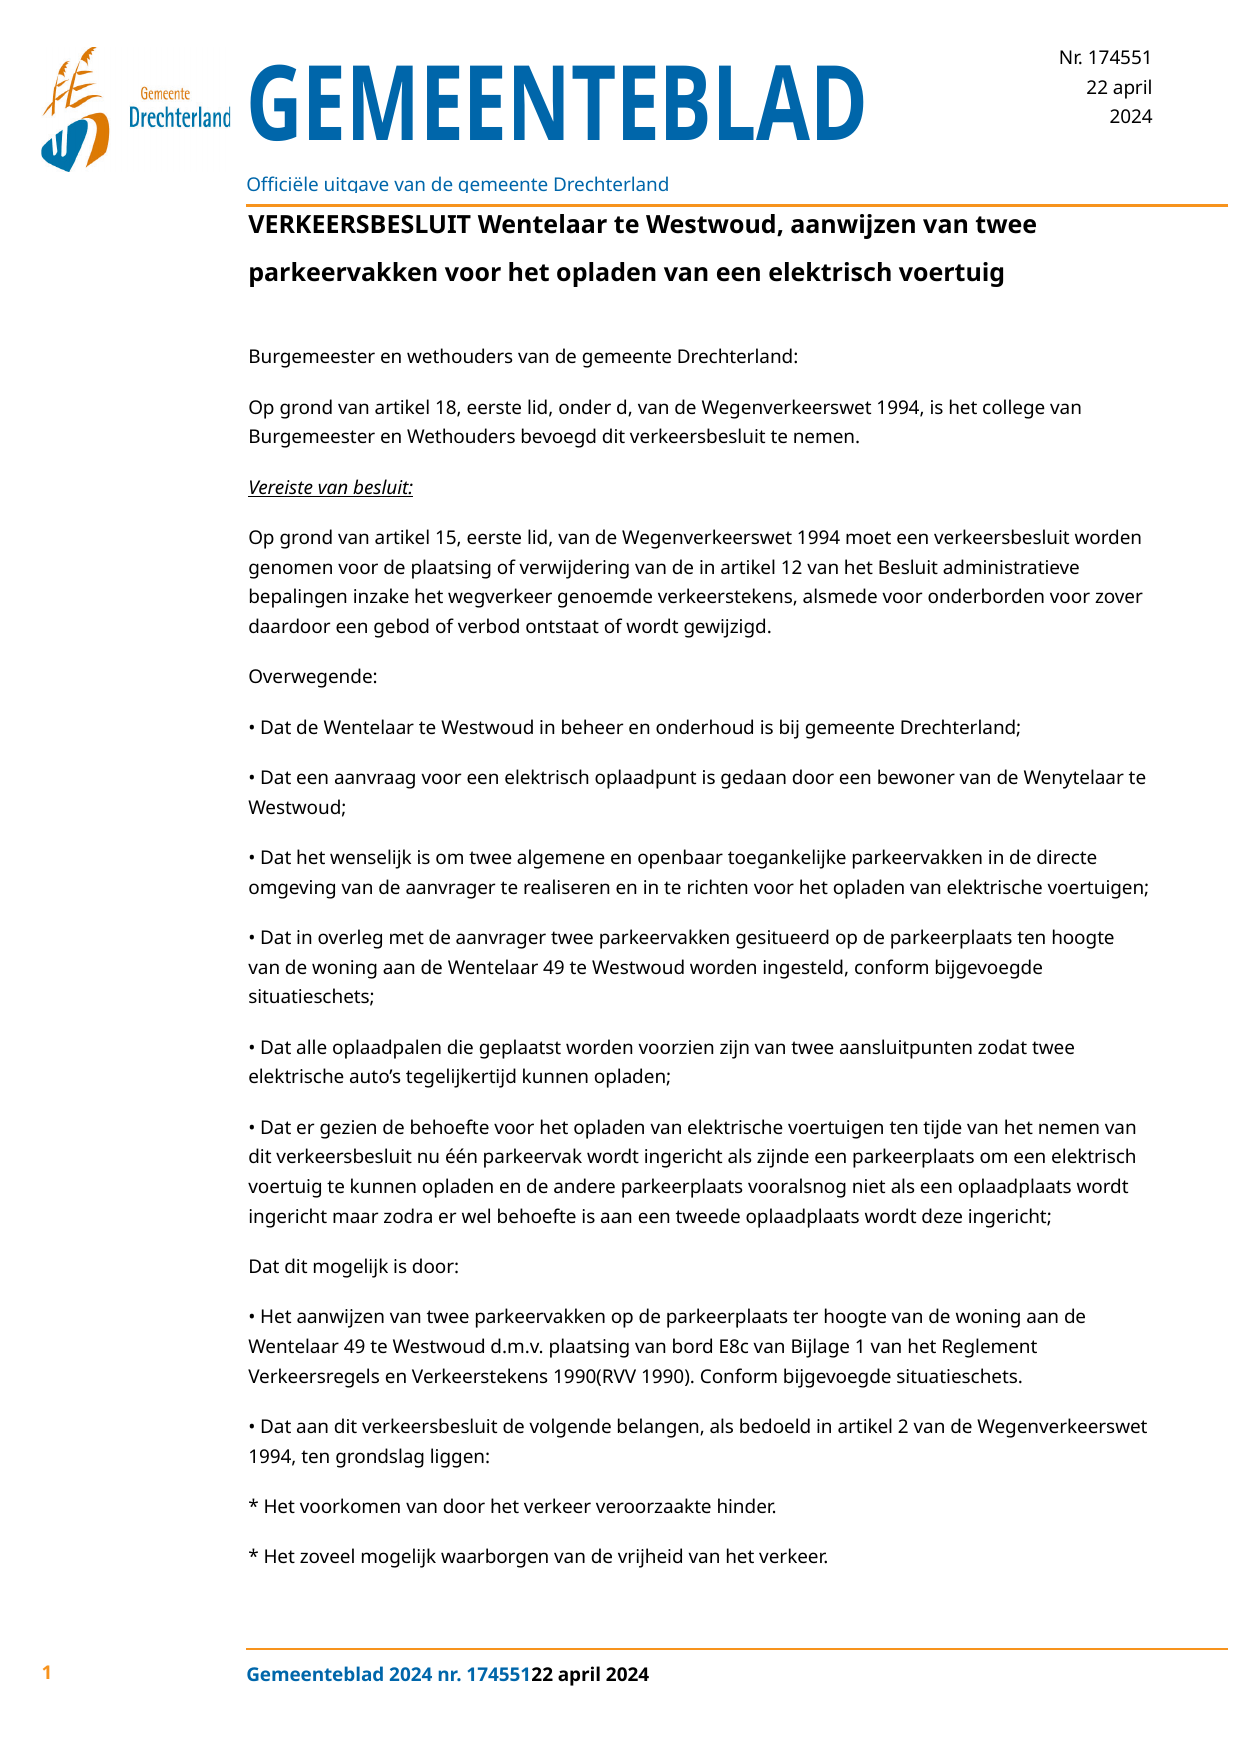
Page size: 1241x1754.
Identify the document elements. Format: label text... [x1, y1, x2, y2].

text • Dat alle oplaadpalen die geplaatst worden voorzien zijn van twee aansluitpunten zodat twee elektrische auto’s tegelijkertijd kunnen opladen; [248, 1034, 1152, 1089]
text Overwegende: [248, 664, 1152, 689]
text VERKEERSBESLUIT Wentelaar te Westwoud, aanwijzen van twee parkeervakken voor het opladen van een elektrisch voertuig [248, 207, 1152, 288]
text Burgemeester en wethouders van de gemeente Drechterland: [248, 344, 1152, 369]
text • Het aanwijzen van twee parkeervakken op de parkeerplaats ter hoogte van de woning aan de Wentelaar 49 te Westwoud d.m.v. plaatsing van bord E8c van Bijlage 1 van het Reglement Verkeersregels en Verkeerstekens 1990(RVV 1990). Conform bijgevoegde situatieschets. [248, 1304, 1152, 1388]
text * Het zoveel mogelijk waarborgen van de vrijheid van het verkeer. [248, 1544, 1152, 1569]
text * Het voorkomen van door het verkeer veroorzaakte hinder. [248, 1493, 1152, 1519]
text • Dat het wenselijk is om twee algemene en openbaar toegankelijke parkeervakken in de directe omgeving van de aanvrager te realiseren en in te richten voor het opladen van elektrische voertuigen; [248, 844, 1152, 900]
text • Dat aan dit verkeersbesluit de volgende belangen, als bedoeld in artikel 2 van de Wegenverkeerswet 1994, ten grondslag liggen: [248, 1413, 1152, 1468]
text • Dat een aanvraag voor een elektrisch oplaadpunt is gedaan door een bewoner van de Wenytelaar te Westwoud; [248, 764, 1152, 820]
text • Dat in overleg met de aanvrager twee parkeervakken gesitueerd op de parkeerplaats ten hoogte van de woning aan de Wentelaar 49 te Westwoud worden ingesteld, conform bijgevoegde situatieschets; [248, 924, 1152, 1009]
text • Dat er gezien de behoefte voor het opladen van elektrische voertuigen ten tijde van het nemen van dit verkeersbesluit nu één parkeervak wordt ingericht als zijnde een parkeerplaats om een elektrisch voertuig te kunnen opladen en de andere parkeerplaats vooralsnog niet als een oplaadplaats wordt ingericht maar zodra er wel behoefte is aan een tweede oplaadplaats wordt deze ingericht; [248, 1114, 1152, 1228]
picture [41, 47, 231, 172]
text Op grond van artikel 18, eerste lid, onder d, van de Wegenverkeerswet 1994, is het college van Burgemeester en Wethouders bevoegd dit verkeersbesluit te nemen. [248, 394, 1152, 449]
picture [226, 115, 231, 124]
picture [41, 158, 64, 172]
text • Dat de Wentelaar te Westwoud in beheer en onderhoud is bij gemeente Drechterland; [248, 714, 1152, 740]
text Dat dit mogelijk is door: [248, 1253, 1152, 1279]
text Vereiste van besluit: [248, 474, 1152, 500]
text Op grond van artikel 15, eerste lid, van de Wegenverkeerswet 1994 moet een verkeersbesluit worden genomen voor de plaatsing of verwijdering van de in artikel 12 van het Besluit administratieve bepalingen inzake het wegverkeer genoemde verkeerstekens, alsmede voor onderborden voor zover daardoor een gebod of verbod ontstaat of wordt gewijzigd. [248, 524, 1152, 639]
